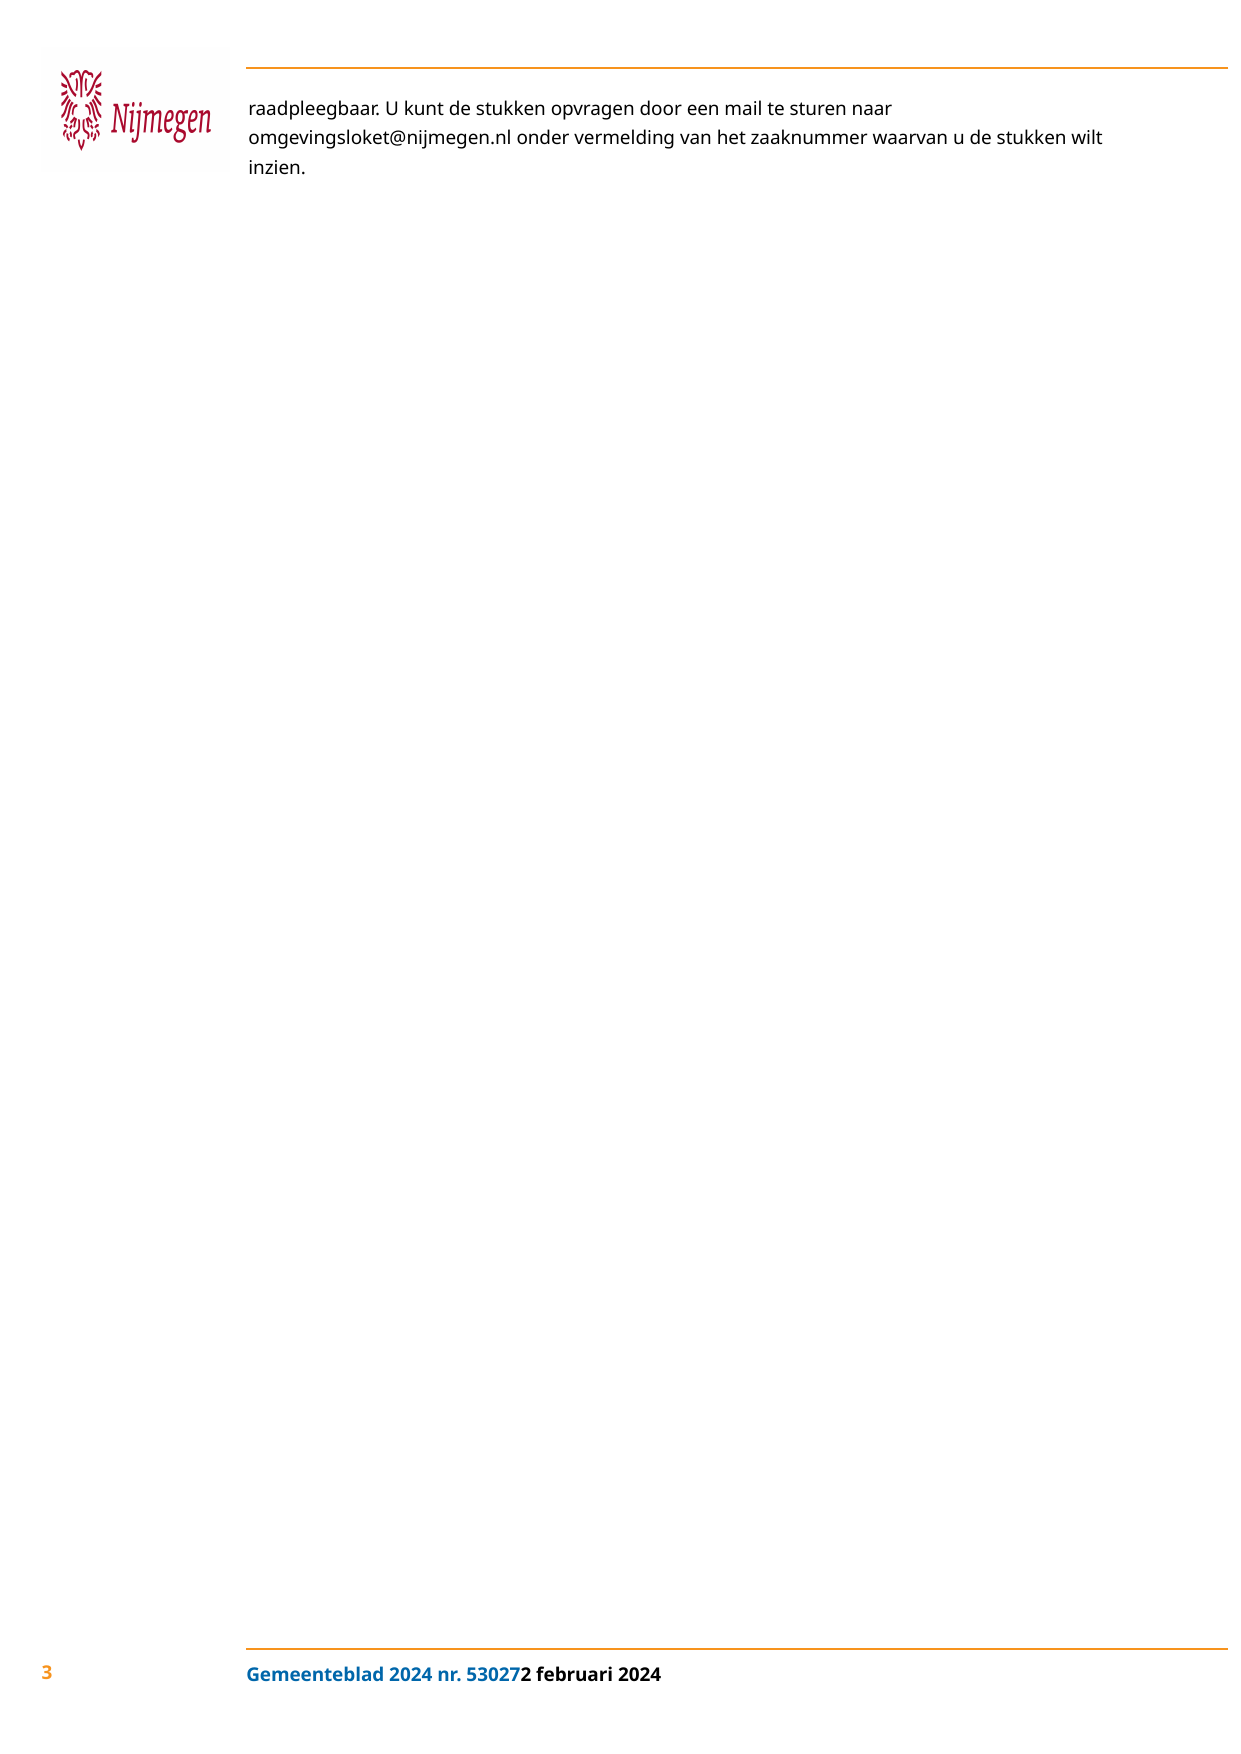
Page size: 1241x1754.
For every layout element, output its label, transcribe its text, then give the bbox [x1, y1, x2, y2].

text raadpleegbaar. U kunt de stukken opvragen door een mail te sturen naar omgevingsloket@nijmegen.nl onder vermelding van het zaaknummer waarvan u de stukken wilt inzien. [248, 95, 1152, 180]
picture [41, 47, 231, 172]
